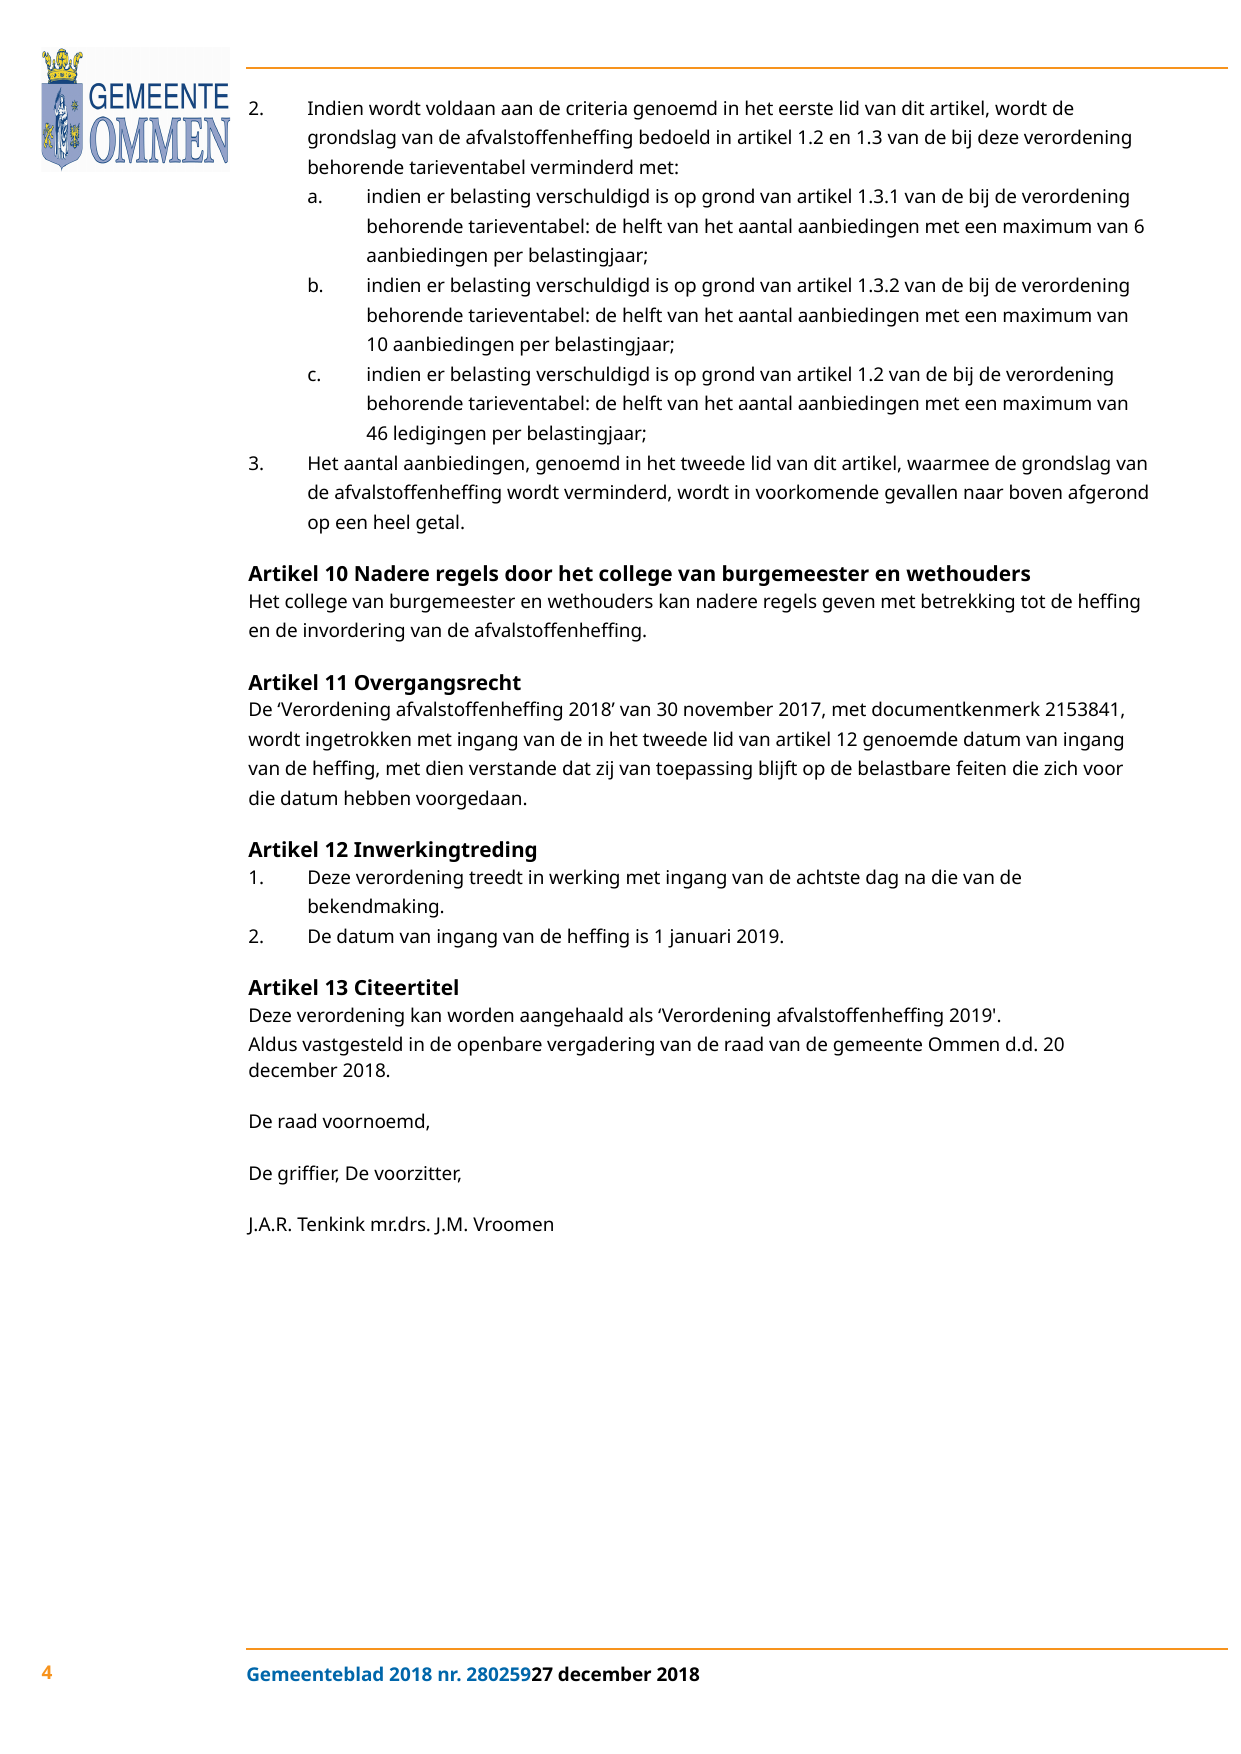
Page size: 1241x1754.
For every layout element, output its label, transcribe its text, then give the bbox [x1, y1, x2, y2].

text De griffier, De voorzitter, [248, 1160, 1152, 1186]
text Deze verordening kan worden aangehaald als ‘Verordening afvalstoffenheffing 2019'. [248, 1002, 1152, 1028]
list Deze verordening treedt in werking met ingang van de achtste dag na die van de bekendmaking. [248, 864, 1152, 919]
list Indien wordt voldaan aan de criteria genoemd in het eerste lid van dit artikel, wordt de grondslag van de afvalstoffenheffing bedoeld in artikel 1.2 en 1.3 van de bij deze verordening behorende tarieventabel verminderd met: [248, 95, 1152, 180]
picture [41, 47, 231, 172]
text Aldus vastgesteld in de openbare vergadering van de raad van de gemeente Ommen d.d. 20 december 2018. [248, 1031, 1152, 1083]
text De raad voornoemd, [248, 1109, 1152, 1134]
text J.A.R. Tenkink mr.drs. J.M. Vroomen [248, 1212, 1152, 1237]
text Artikel 12 Inwerkingtreding [248, 835, 1152, 864]
text Artikel 11 Overgangsrecht [248, 668, 1152, 696]
list Het aantal aanbiedingen, genoemd in het tweede lid van dit artikel, waarmee de grondslag van de afvalstoffenheffing wordt verminderd, wordt in voorkomende gevallen naar boven afgerond op een heel getal. [248, 450, 1152, 535]
list indien er belasting verschuldigd is op grond van artikel 1.2 van de bij de verordening behorende tarieventabel: de helft van het aantal aanbiedingen met een maximum van 46 ledigingen per belastingjaar; [307, 361, 1152, 446]
text Artikel 10 Nadere regels door het college van burgemeester en wethouders [248, 559, 1152, 588]
list indien er belasting verschuldigd is op grond van artikel 1.3.1 van de bij de verordening behorende tarieventabel: de helft van het aantal aanbiedingen met een maximum van 6 aanbiedingen per belastingjaar; [307, 183, 1152, 268]
text Artikel 13 Citeertitel [248, 973, 1152, 1002]
text De ‘Verordening afvalstoffenheffing 2018’ van 30 november 2017, met documentkenmerk 2153841, wordt ingetrokken met ingang van de in het tweede lid van artikel 12 genoemde datum van ingang van de heffing, met dien verstande dat zij van toepassing blijft op de belastbare feiten die zich voor die datum hebben voorgedaan. [248, 696, 1152, 811]
list De datum van ingang van de heffing is 1 januari 2019. [248, 923, 1152, 949]
list indien er belasting verschuldigd is op grond van artikel 1.3.2 van de bij de verordening behorende tarieventabel: de helft van het aantal aanbiedingen met een maximum van 10 aanbiedingen per belastingjaar; [307, 272, 1152, 357]
text Het college van burgemeester en wethouders kan nadere regels geven met betrekking tot de heffing en de invordering van de afvalstoffenheffing. [248, 588, 1152, 643]
